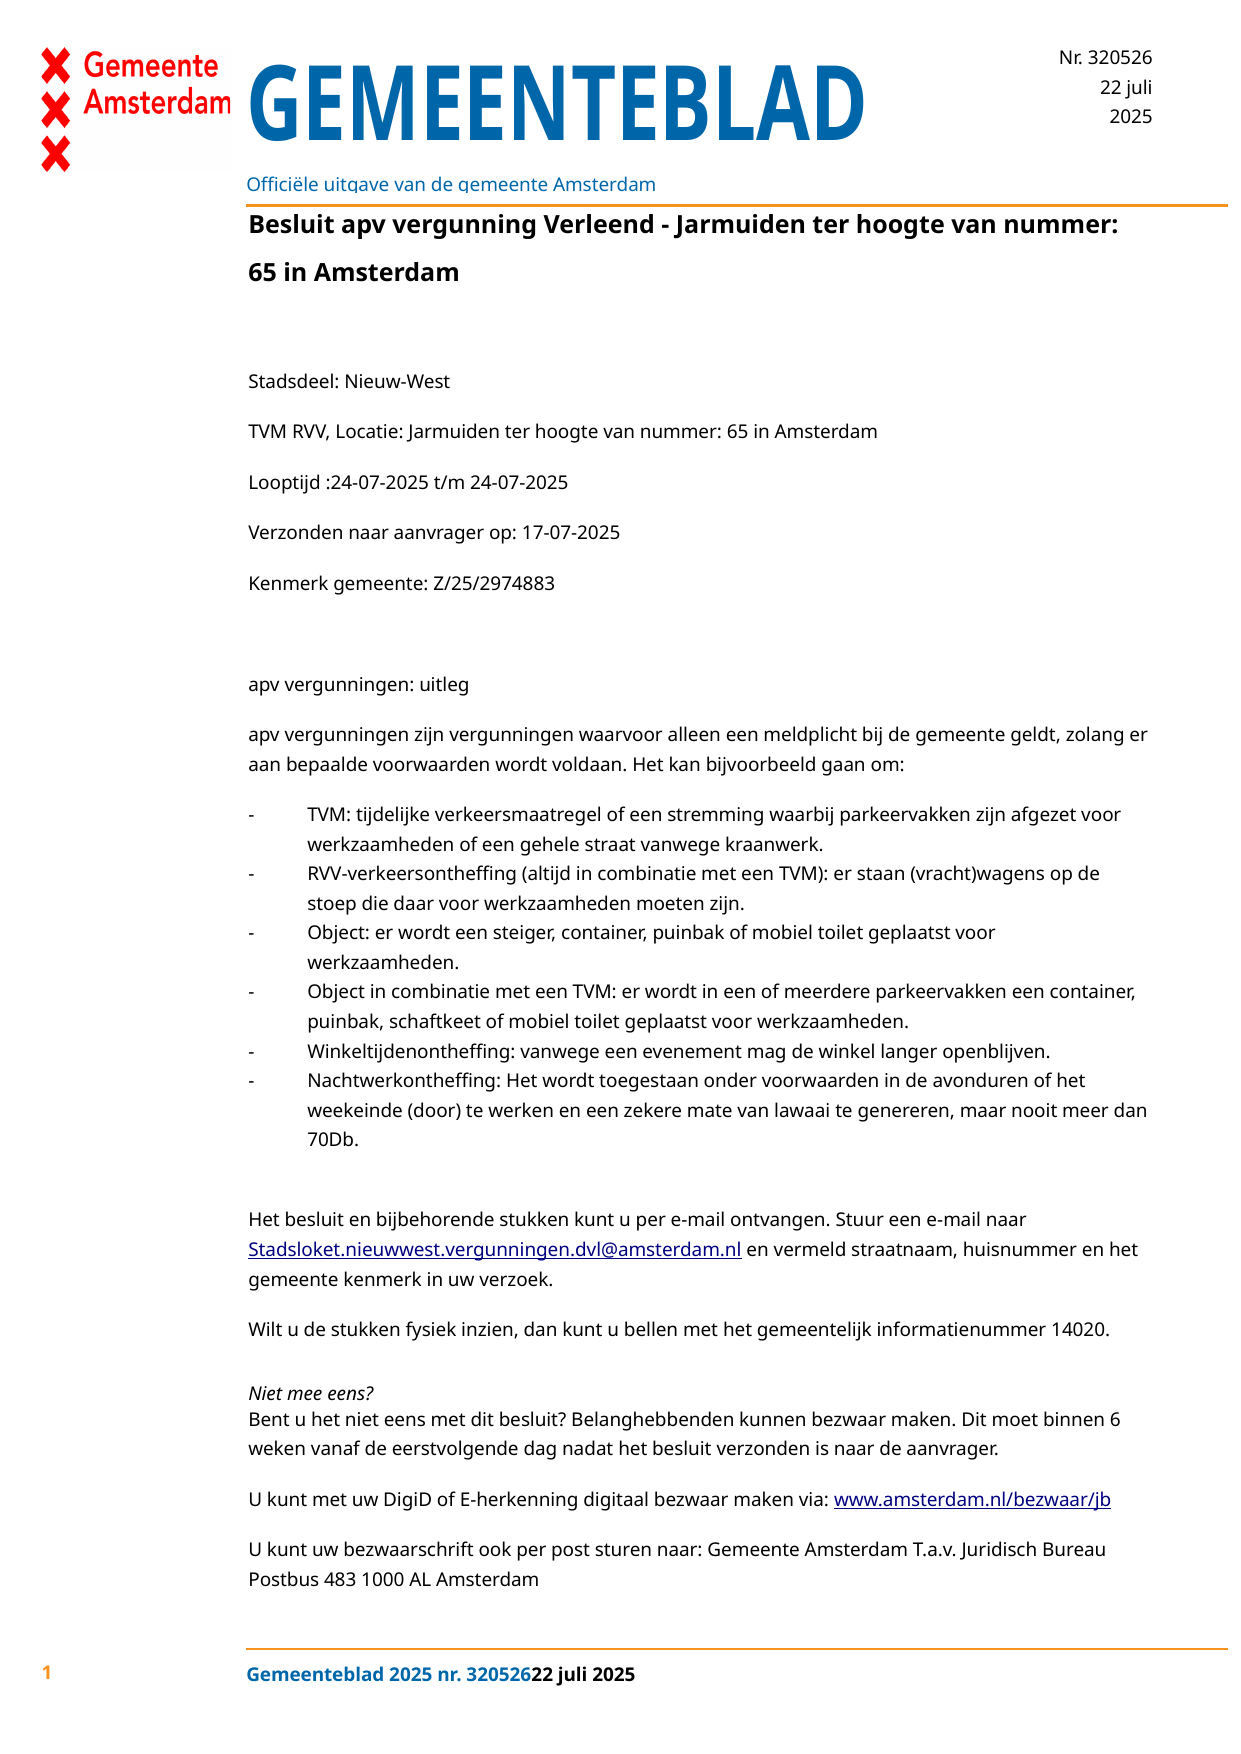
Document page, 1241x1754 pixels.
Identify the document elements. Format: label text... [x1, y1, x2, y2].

text U kunt uw bezwaarschrift ook per post sturen naar: Gemeente Amsterdam T.a.v. Juridisch Bureau Postbus 483 1000 AL Amsterdam [248, 1536, 1152, 1592]
text Besluit apv vergunning Verleend - Jarmuiden ter hoogte van nummer: 65 in Amsterdam [248, 207, 1152, 288]
text Stadsdeel: Nieuw-West [248, 368, 1152, 394]
list RVV-verkeersontheffing (altijd in combinatie met een TVM): er staan (vracht)wagens op de stoep die daar voor werkzaamheden moeten zijn. [248, 860, 1152, 916]
list Object in combinatie met een TVM: er wordt in een of meerdere parkeervakken een container, puinbak, schaftkeet of mobiel toilet geplaatst voor werkzaamheden. [248, 979, 1152, 1034]
text Niet mee eens? [248, 1380, 1152, 1406]
text Het besluit en bijbehorende stukken kunt u per e-mail ontvangen. Stuur een e-mail naar Stadsloket.nieuwwest.vergunningen.dvl@amsterdam.nl en vermeld straatnaam, huisnummer en het gemeente kenmerk in uw verzoek. [248, 1207, 1152, 1292]
list Object: er wordt een steiger, container, puinbak of mobiel toilet geplaatst voor werkzaamheden. [248, 919, 1152, 975]
text Looptijd :24-07-2025 t/m 24-07-2025 [248, 469, 1152, 495]
list Nachtwerkontheffing: Het wordt toegestaan onder voorwaarden in de avonduren of het weekeinde (door) te werken en een zekere mate van lawaai te genereren, maar nooit meer dan 70Db. [248, 1067, 1152, 1152]
text apv vergunningen: uitleg [248, 671, 1152, 697]
list Winkeltijdenontheffing: vanwege een evenement mag de winkel langer openblijven. [248, 1038, 1152, 1064]
text Wilt u de stukken fysiek inzien, dan kunt u bellen met het gemeentelijk informatienummer 14020. [248, 1316, 1152, 1342]
text Verzonden naar aanvrager op: 17-07-2025 [248, 519, 1152, 545]
text apv vergunningen zijn vergunningen waarvoor alleen een meldplicht bij de gemeente geldt, zolang er aan bepaalde voorwaarden wordt voldaan. Het kan bijvoorbeeld gaan om: [248, 721, 1152, 777]
text Kenmerk gemeente: Z/25/2974883 [248, 570, 1152, 596]
picture [41, 47, 231, 172]
text U kunt met uw DigiD of E-herkenning digitaal bezwaar maken via: www.amsterdam.nl/bezwaar/jb [248, 1486, 1152, 1512]
text Bent u het niet eens met dit besluit? Belanghebbenden kunnen bezwaar maken. Dit moet binnen 6 weken vanaf de eerstvolgende dag nadat het besluit verzonden is naar de aanvrager. [248, 1406, 1152, 1461]
list TVM: tijdelijke verkeersmaatregel of een stremming waarbij parkeervakken zijn afgezet voor werkzaamheden of een gehele straat vanwege kraanwerk. [248, 801, 1152, 857]
text TVM RVV, Locatie: Jarmuiden ter hoogte van nummer: 65 in Amsterdam [248, 419, 1152, 444]
